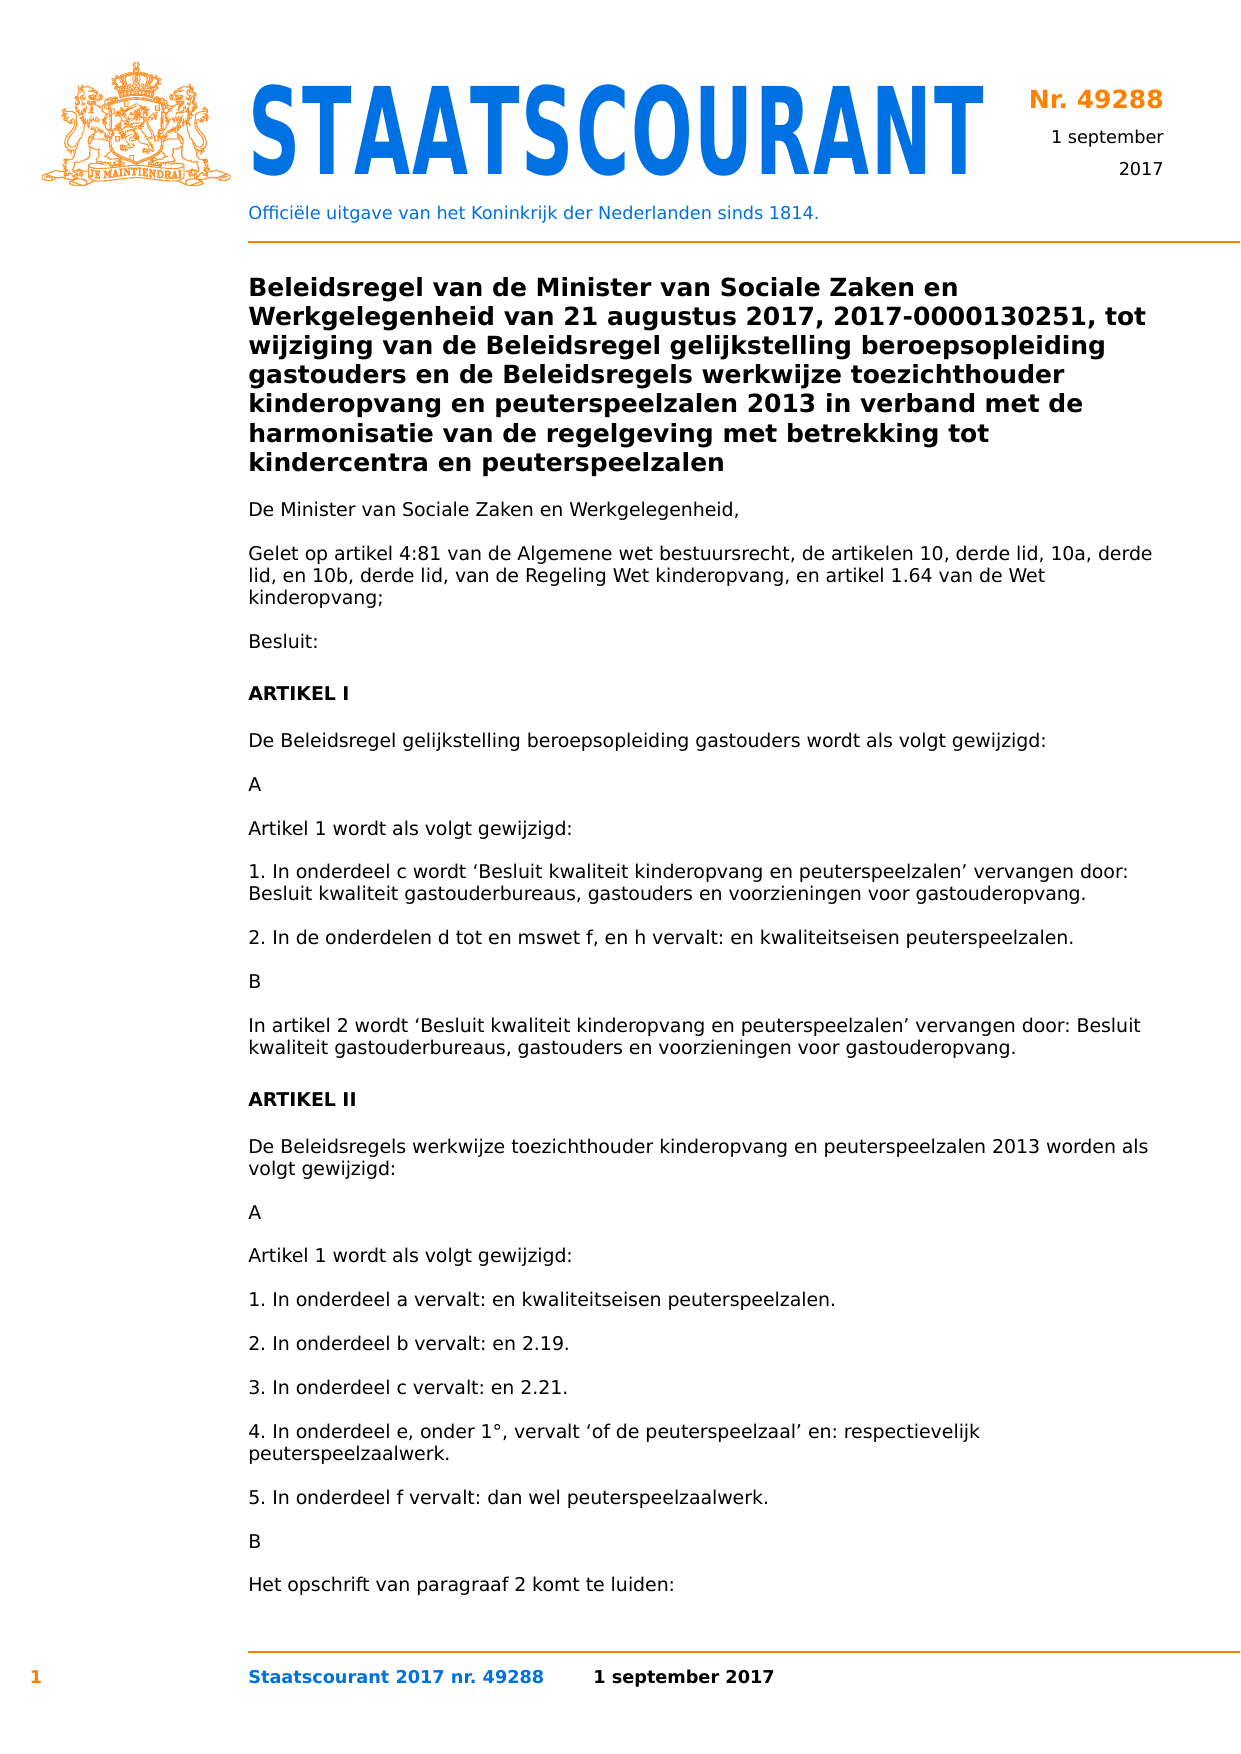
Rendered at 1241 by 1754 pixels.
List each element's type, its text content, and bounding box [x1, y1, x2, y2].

text De Beleidsregel gelijkstelling beroepsopleiding gastouders wordt als volgt gewijzigd: [248, 730, 1163, 752]
table_cell Officiële uitgave van het Koninkrijk der Nederlanden sinds 1814. [248, 203, 1240, 241]
text De Minister van Sociale Zaken en Werkgelegenheid, [248, 499, 1163, 521]
text 2. In onderdeel b vervalt: en 2.19. [248, 1333, 1163, 1355]
subtitle Beleidsregel van de Minister van Sociale Zaken en Werkgelegenheid van 21 augustus 2017, 2017-0000130251, tot wijziging van de Beleidsregel gelijkstelling beroepsopleiding gastouders en de Beleidsregels werkwijze toezichthouder kinderopvang en peuterspeelzalen 2013 in verband met de harmonisatie van de regelgeving met betrekking tot kindercentra en peuterspeelzalen [248, 273, 1163, 477]
text 4. In onderdeel e, onder 1°, vervalt ‘of de peuterspeelzaal’ en: respectievelijk peuterspeelzaalwerk. [248, 1421, 1163, 1465]
text Artikel 1 wordt als volgt gewijzigd: [248, 1245, 1163, 1267]
subtitle ARTIKEL II [248, 1089, 1163, 1111]
text 1. In onderdeel a vervalt: en kwaliteitseisen peuterspeelzalen. [248, 1289, 1163, 1311]
subtitle ARTIKEL I [248, 683, 1163, 705]
text B [248, 1531, 1163, 1552]
table_header Nr. 49288 [998, 62, 1240, 121]
table_cell 1 september [998, 121, 1240, 153]
text A [248, 1202, 1163, 1223]
table_header STAATSCOURANT [248, 62, 998, 203]
table_cell 2017 [998, 153, 1240, 203]
table_header [25, 62, 248, 241]
text In artikel 2 wordt ‘Besluit kwaliteit kinderopvang en peuterspeelzalen’ vervangen door: Besluit kwaliteit gastouderbureaus, gastouders en voorzieningen voor gastouderopvang. [248, 1015, 1163, 1059]
text 3. In onderdeel c vervalt: en 2.21. [248, 1377, 1163, 1399]
text Artikel 1 wordt als volgt gewijzigd: [248, 817, 1163, 839]
text Gelet op artikel 4:81 van de Algemene wet bestuursrecht, de artikelen 10, derde lid, 10a, derde lid, en 10b, derde lid, van de Regeling Wet kinderopvang, en artikel 1.64 van de Wet kinderopvang; [248, 543, 1163, 609]
text De Beleidsregels werkwijze toezichthouder kinderopvang en peuterspeelzalen 2013 worden als volgt gewijzigd: [248, 1136, 1163, 1180]
text 5. In onderdeel f vervalt: dan wel peuterspeelzaalwerk. [248, 1487, 1163, 1509]
text 1. In onderdeel c wordt ‘Besluit kwaliteit kinderopvang en peuterspeelzalen’ vervangen door: Besluit kwaliteit gastouderbureaus, gastouders en voorzieningen voor gastouderopvang. [248, 861, 1163, 905]
text Besluit: [248, 631, 1163, 653]
text A [248, 773, 1163, 796]
text 2. In de onderdelen d tot en mswet f, en h vervalt: en kwaliteitseisen peuterspeelzalen. [248, 927, 1163, 949]
picture [41, 62, 231, 186]
text Het opschrift van paragraaf 2 komt te luiden: [248, 1574, 1163, 1596]
text B [248, 971, 1163, 993]
